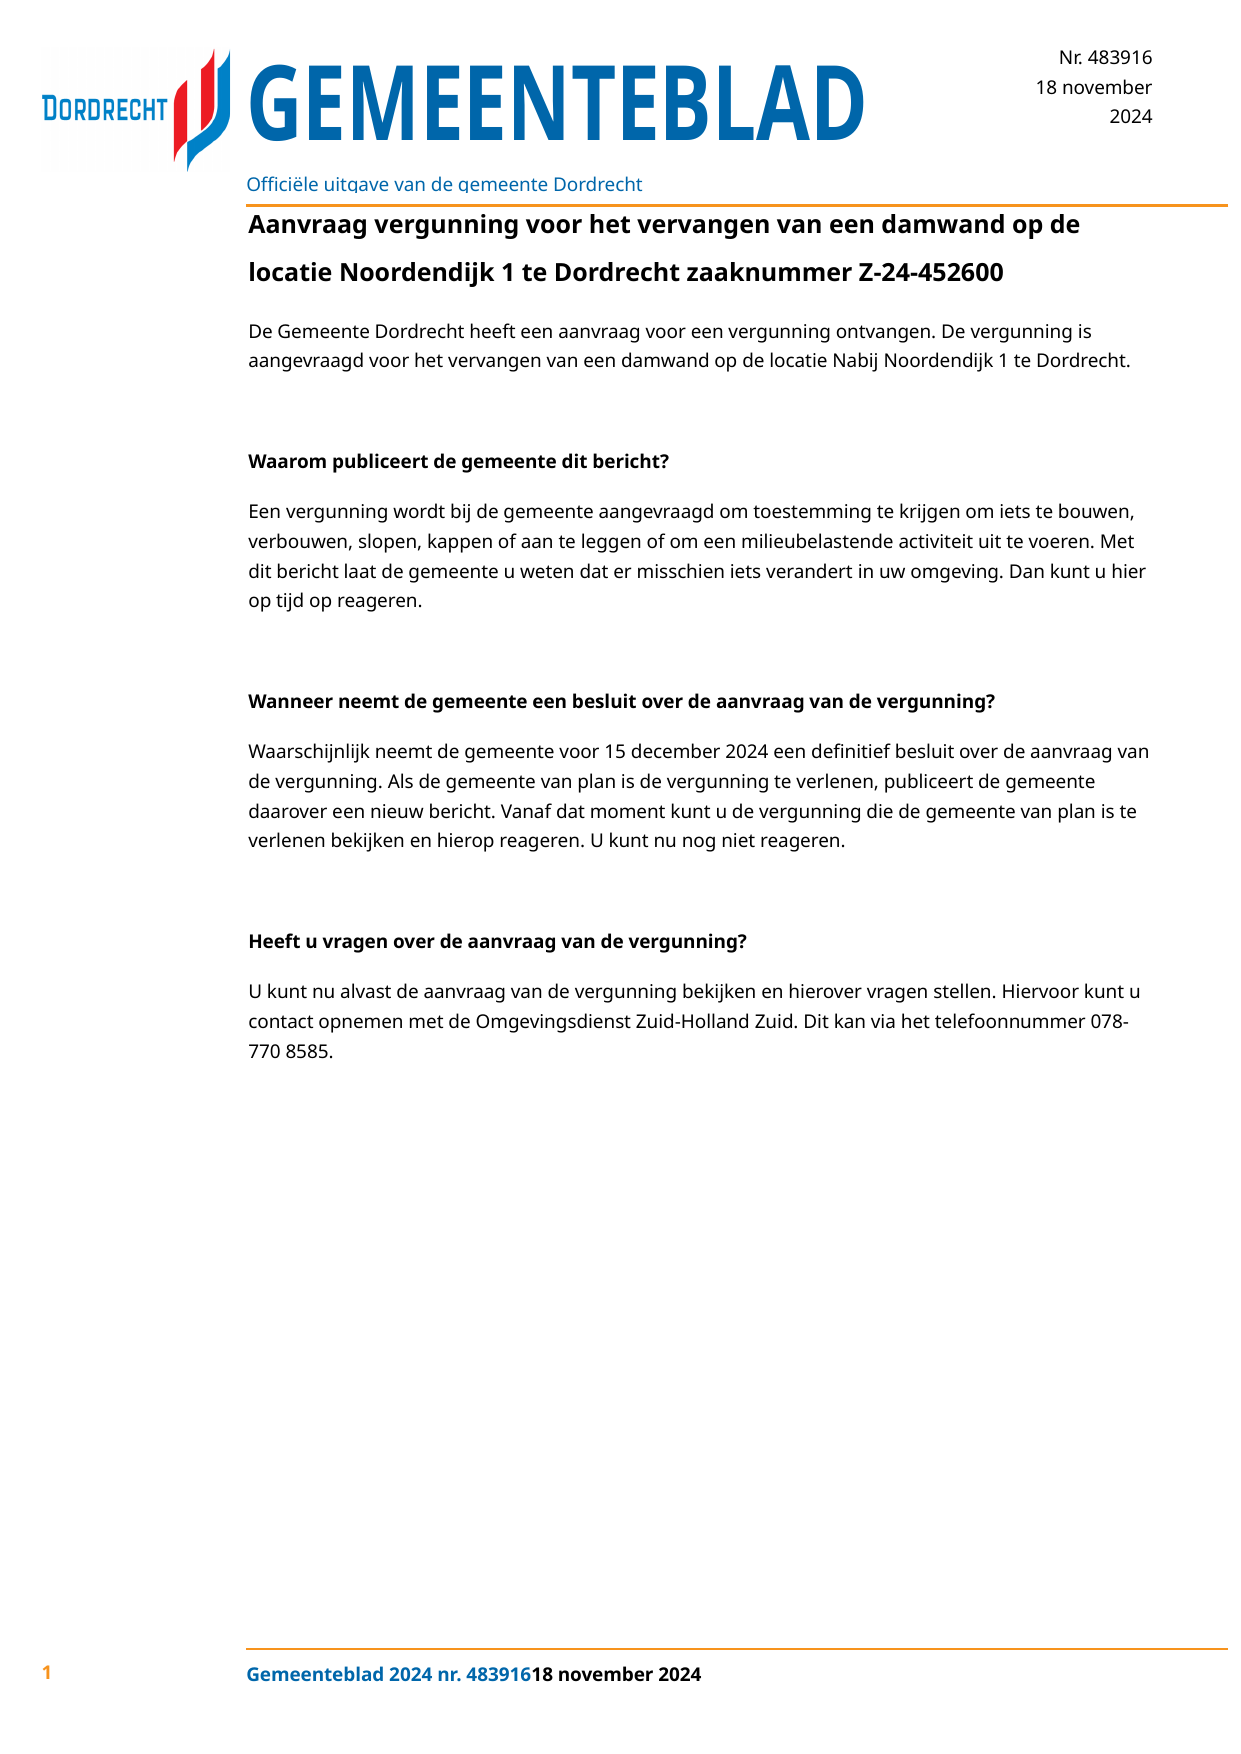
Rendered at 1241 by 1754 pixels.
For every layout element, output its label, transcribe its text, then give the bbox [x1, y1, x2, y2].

text U kunt nu alvast de aanvraag van de vergunning bekijken en hierover vragen stellen. Hiervoor kunt u contact opnemen met de Omgevingsdienst Zuid-Holland Zuid. Dit kan via het telefoonnummer 078-770 8585. [248, 979, 1152, 1064]
text Waarschijnlijk neemt de gemeente voor 15 december 2024 een definitief besluit over de aanvraag van de vergunning. Als de gemeente van plan is de vergunning te verlenen, publiceert de gemeente daarover een nieuw bericht. Vanaf dat moment kunt u de vergunning die de gemeente van plan is te verlenen bekijken en hierop reageren. U kunt nu nog niet reageren. [248, 739, 1152, 853]
text De Gemeente Dordrecht heeft een aanvraag voor een vergunning ontvangen. De vergunning is aangevraagd voor het vervangen van een damwand op de locatie Nabij Noordendijk 1 te Dordrecht. [248, 318, 1152, 373]
picture [41, 47, 231, 172]
text Wanneer neemt de gemeente een besluit over de aanvraag van de vergunning? [248, 688, 1152, 714]
text Waarom publiceert de gemeente dit bericht? [248, 448, 1152, 474]
text Heeft u vragen over de aanvraag van de vergunning? [248, 928, 1152, 954]
text Aanvraag vergunning voor het vervangen van een damwand op de locatie Noordendijk 1 te Dordrecht zaaknummer Z-24-452600 [248, 207, 1152, 288]
text Een vergunning wordt bij de gemeente aangevraagd om toestemming te krijgen om iets te bouwen, verbouwen, slopen, kappen of aan te leggen of om een milieubelastende activiteit uit te voeren. Met dit bericht laat de gemeente u weten dat er misschien iets verandert in uw omgeving. Dan kunt u hier op tijd op reageren. [248, 499, 1152, 613]
